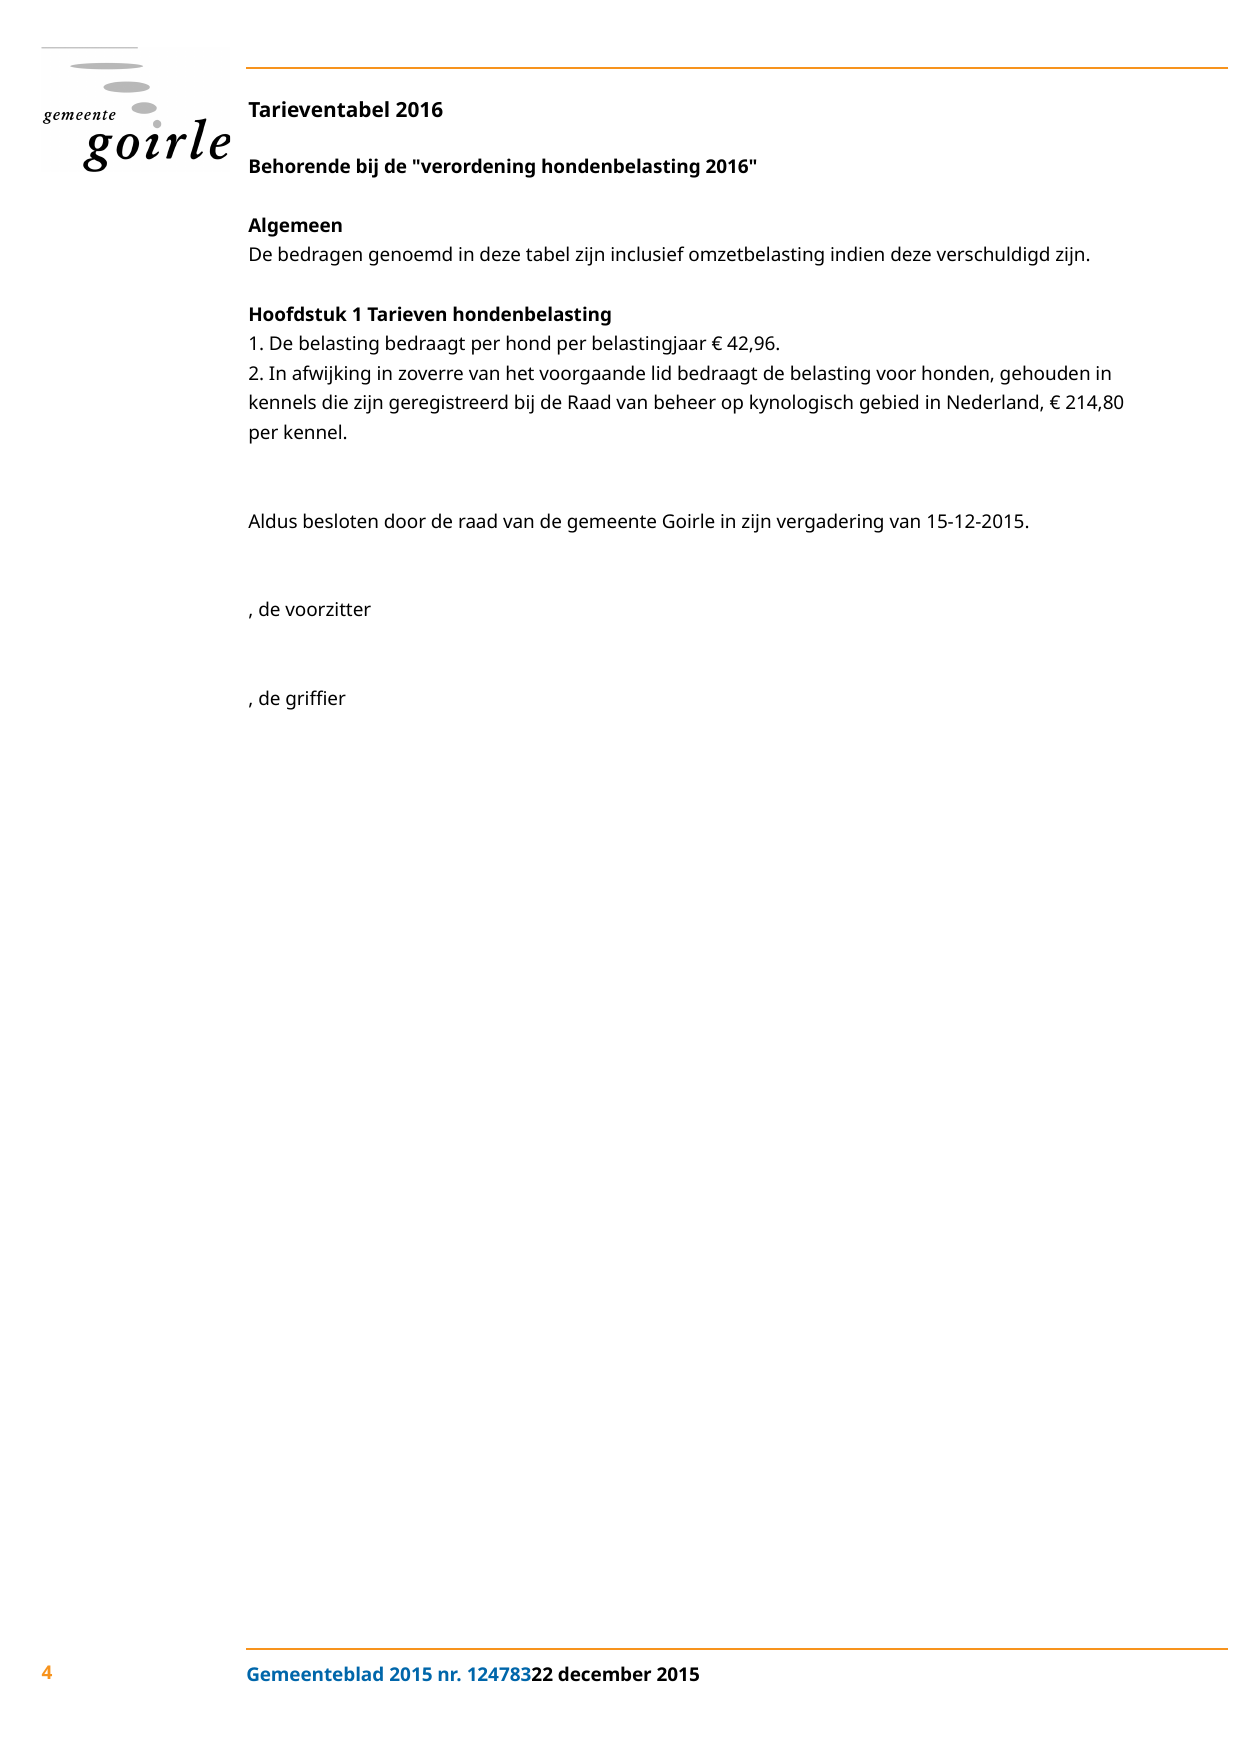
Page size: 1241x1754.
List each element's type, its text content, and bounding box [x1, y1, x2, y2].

text 2. In afwijking in zoverre van het voorgaande lid bedraagt de belasting voor honden, gehouden in kennels die zijn geregistreerd bij de Raad van beheer op kynologisch gebied in Nederland, € 214,80 per kennel. [248, 360, 1152, 445]
text , de voorzitter [248, 597, 1152, 622]
text Algemeen [248, 212, 1152, 238]
text De bedragen genoemd in deze tabel zijn inclusief omzetbelasting indien deze verschuldigd zijn. [248, 242, 1152, 267]
text Aldus besloten door de raad van de gemeente Goirle in zijn vergadering van 15-12-2015. [248, 508, 1152, 534]
text Hoofdstuk 1 Tarieven hondenbelasting [248, 301, 1152, 327]
picture [41, 47, 231, 172]
text , de griffier [248, 685, 1152, 711]
text Behorende bij de "verordening hondenbelasting 2016" [248, 153, 1152, 179]
text Tarieventabel 2016 [248, 95, 1152, 123]
text 1. De belasting bedraagt per hond per belastingjaar € 42,96. [248, 330, 1152, 356]
